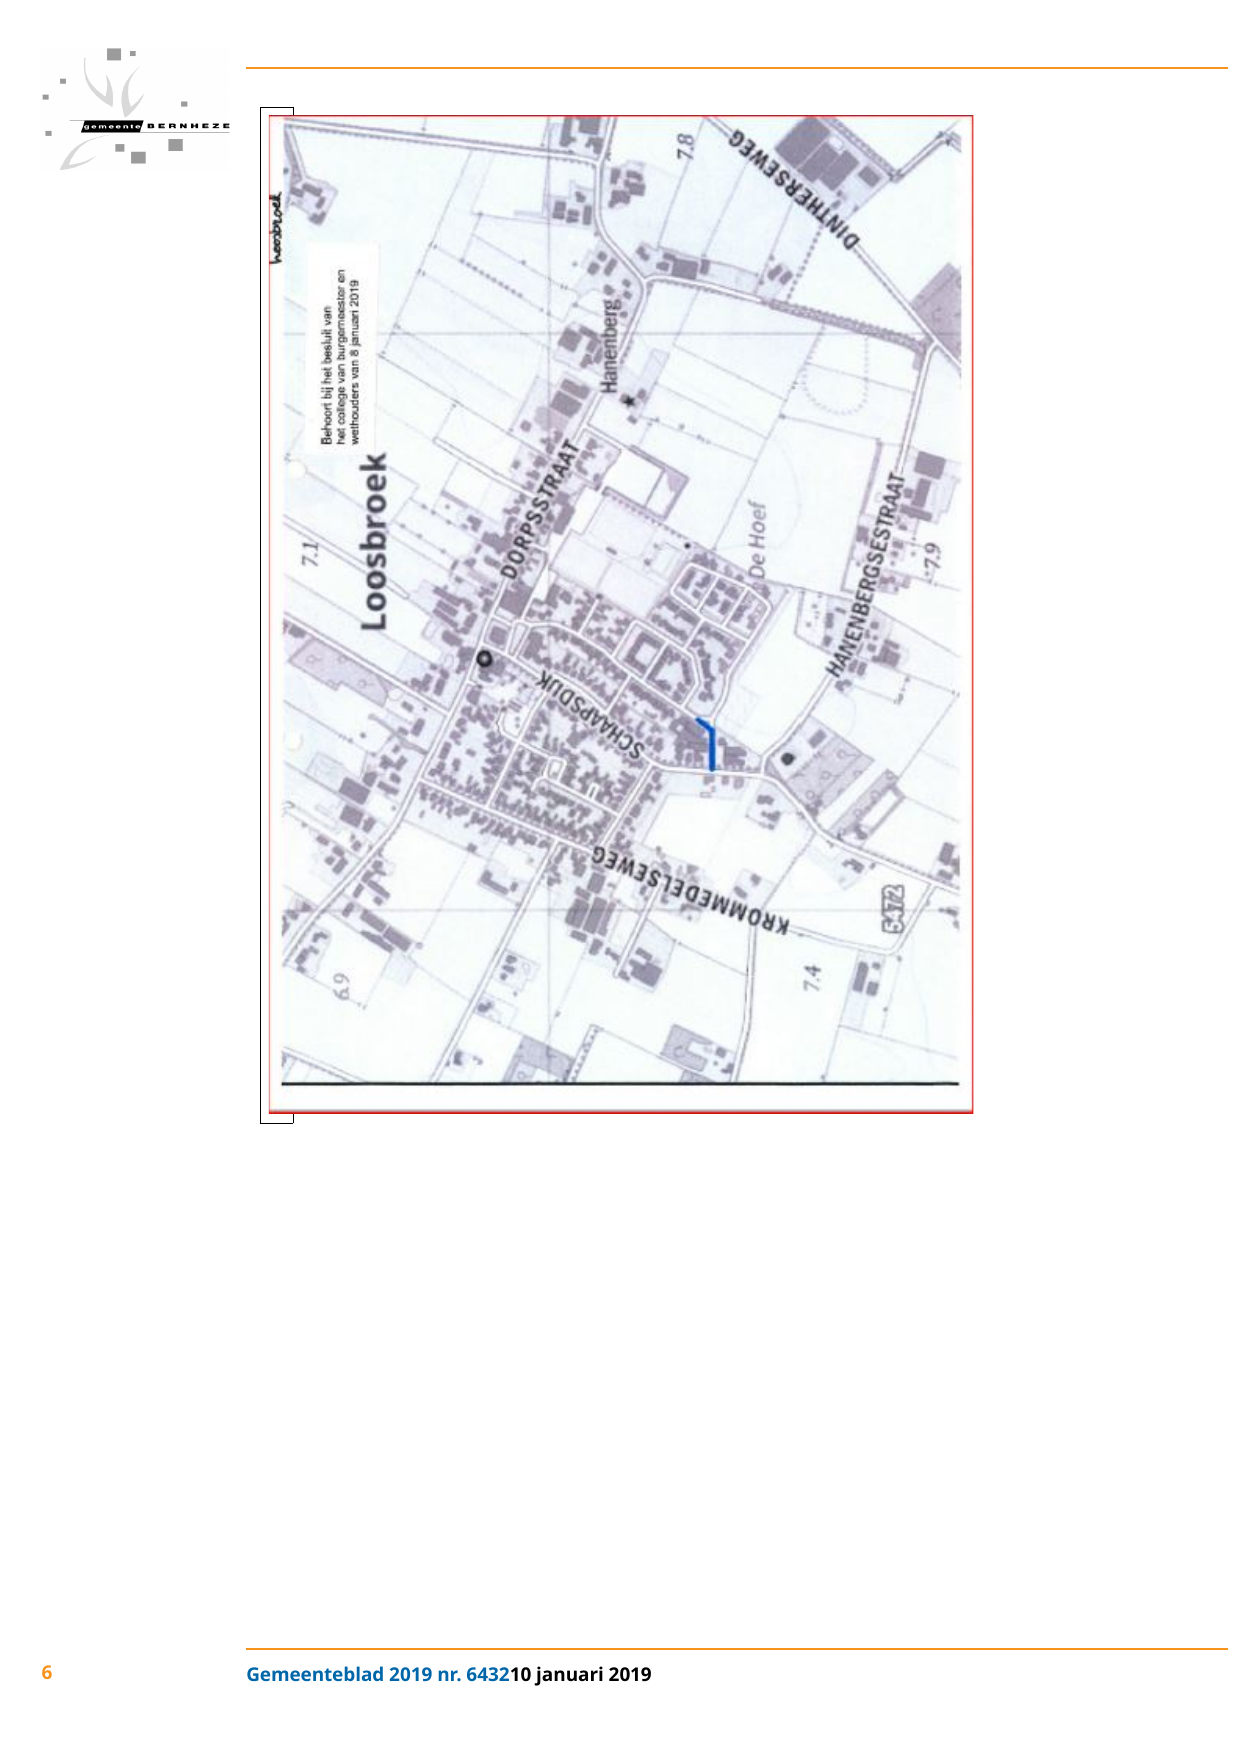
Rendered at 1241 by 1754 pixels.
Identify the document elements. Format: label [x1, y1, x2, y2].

picture [268, 115, 974, 1114]
picture [41, 47, 231, 172]
